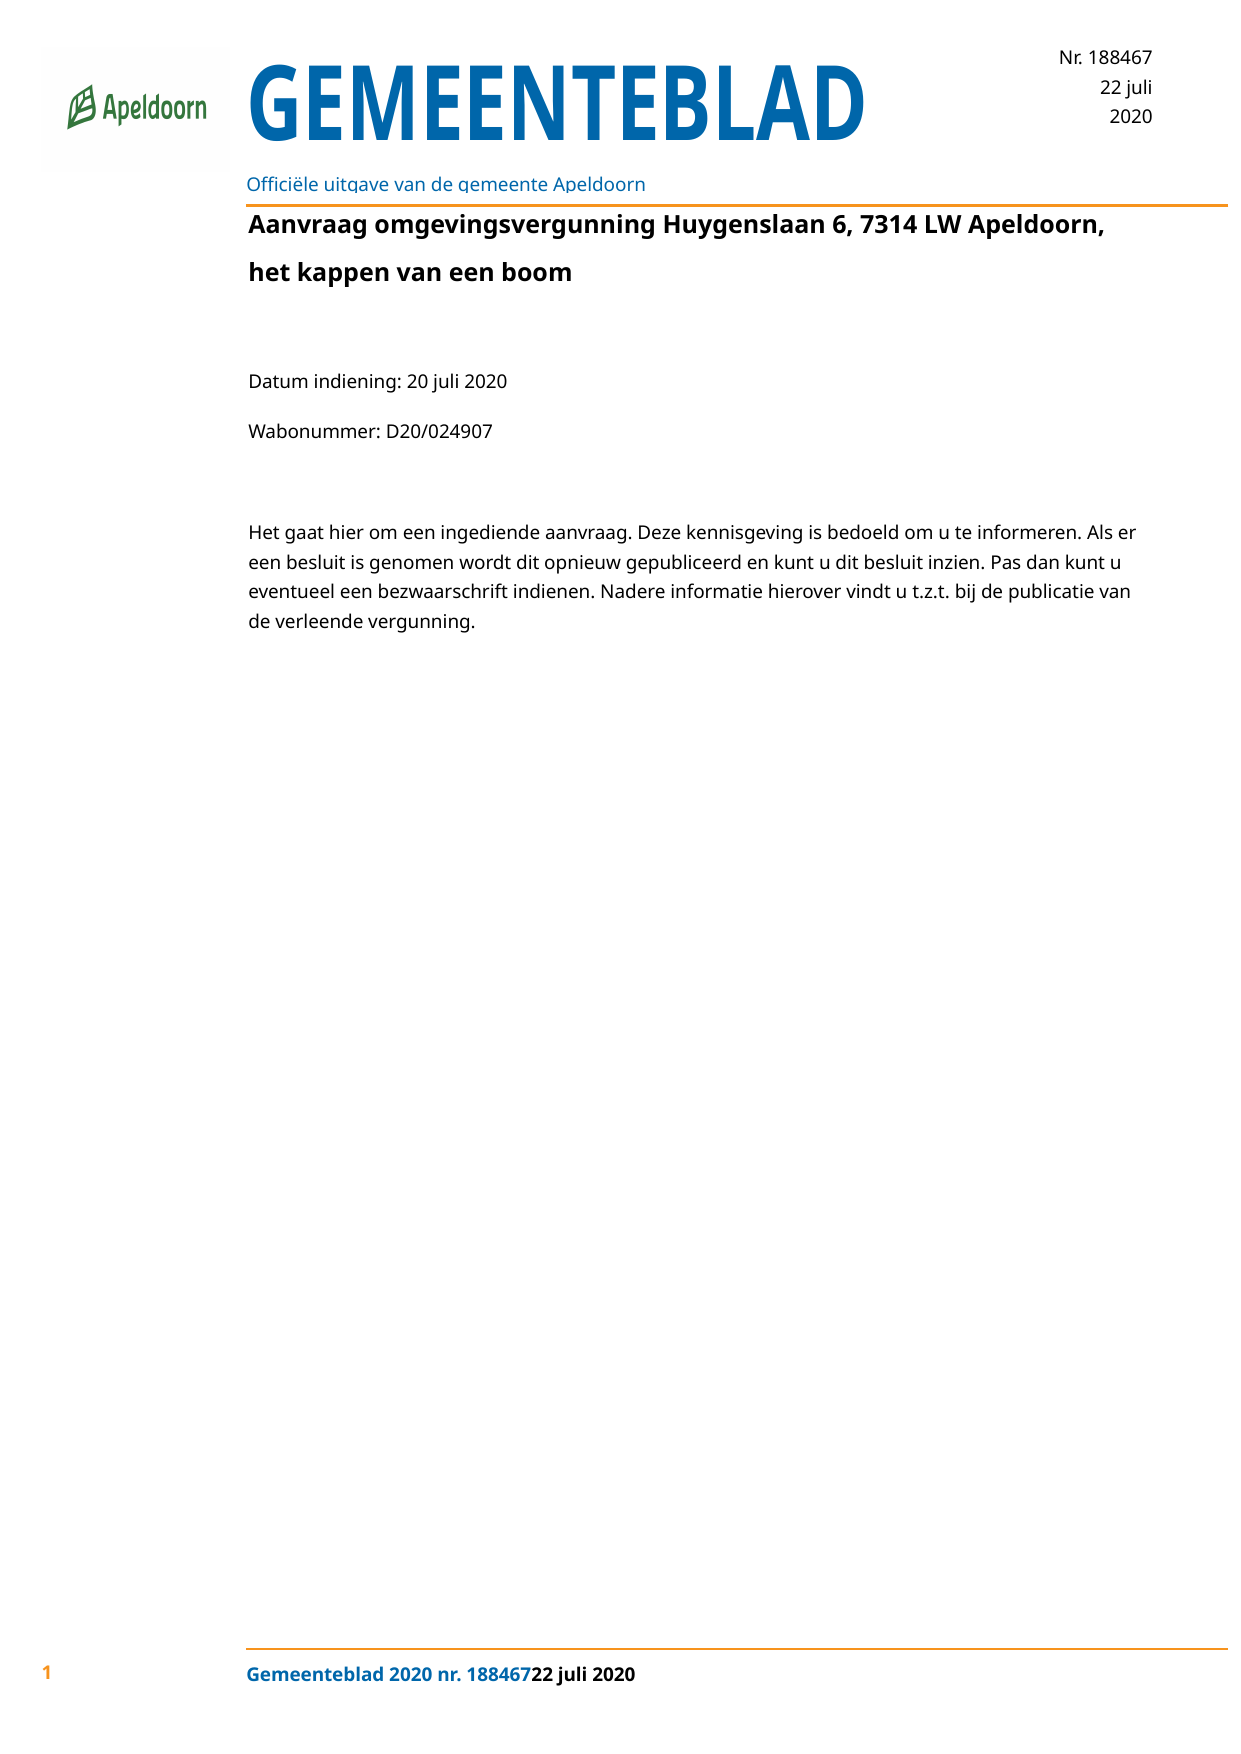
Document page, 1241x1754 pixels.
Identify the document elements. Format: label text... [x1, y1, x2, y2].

text Aanvraag omgevingsvergunning Huygenslaan 6, 7314 LW Apeldoorn, het kappen van een boom [248, 207, 1152, 288]
text Wabonummer: D20/024907 [248, 419, 1152, 444]
text Het gaat hier om een ingediende aanvraag. Deze kennisgeving is bedoeld om u te informeren. Als er een besluit is genomen wordt dit opnieuw gepubliceerd en kunt u dit besluit inzien. Pas dan kunt u eventueel een bezwaarschrift indienen. Nadere informatie hierover vindt u t.z.t. bij de publicatie van de verleende vergunning. [248, 519, 1152, 634]
picture [41, 47, 231, 172]
text Datum indiening: 20 juli 2020 [248, 368, 1152, 394]
